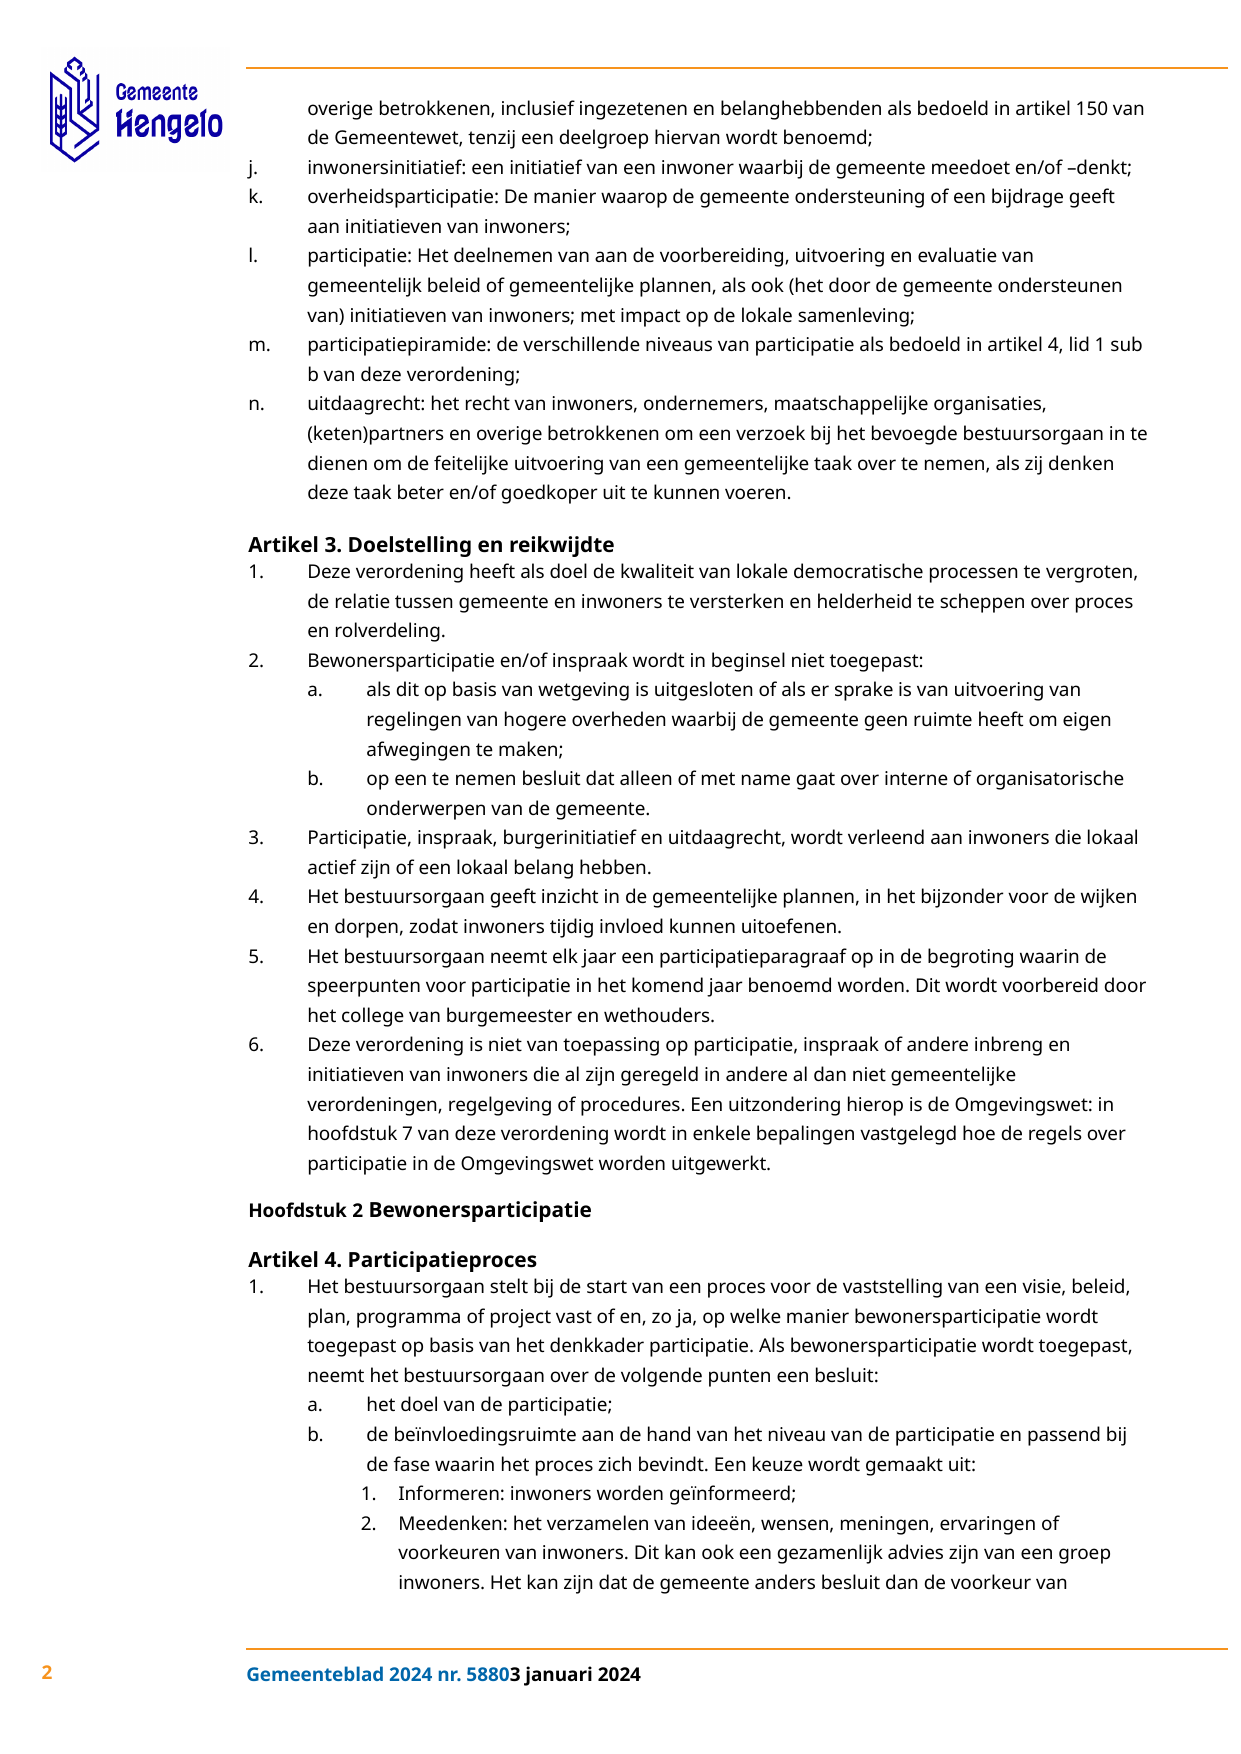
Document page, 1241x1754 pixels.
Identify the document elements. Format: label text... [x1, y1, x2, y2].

list inwonersinitiatief: een initiatief van een inwoner waarbij de gemeente meedoet en/of –denkt; [248, 154, 1152, 180]
list Deze verordening heeft als doel de kwaliteit van lokale democratische processen te vergroten, de relatie tussen gemeente en inwoners te versterken en helderheid te scheppen over proces en rolverdeling. [248, 558, 1152, 643]
list het doel van de participatie; [307, 1392, 1152, 1417]
list Bewonersparticipatie en/of inspraak wordt in beginsel niet toegepast: [248, 647, 1152, 673]
list uitdaagrecht: het recht van inwoners, ondernemers, maatschappelijke organisaties, (keten)partners en overige betrokkenen om een verzoek bij het bevoegde bestuursorgaan in te dienen om de feitelijke uitvoering van een gemeentelijke taak over te nemen, als zij denken deze taak beter en/of goedkoper uit te kunnen voeren. [248, 391, 1152, 505]
list Deze verordening is niet van toepassing op participatie, inspraak of andere inbreng en initiatieven van inwoners die al zijn geregeld in andere al dan niet gemeentelijke verordeningen, regelgeving of procedures. Een uitzondering hierop is de Omgevingswet: in hoofdstuk 7 van deze verordening wordt in enkele bepalingen vastgelegd hoe de regels over participatie in de Omgevingswet worden uitgewerkt. [248, 1032, 1152, 1176]
list participatiepiramide: de verschillende niveaus van participatie als bedoeld in artikel 4, lid 1 sub b van deze verordening; [248, 331, 1152, 387]
list op een te nemen besluit dat alleen of met name gaat over interne of organisatorische onderwerpen van de gemeente. [307, 765, 1152, 821]
list Het bestuursorgaan stelt bij de start van een proces voor de vaststelling van een visie, beleid, plan, programma of project vast of en, zo ja, op welke manier bewonersparticipatie wordt toegepast op basis van het denkkader participatie. Als bewonersparticipatie wordt toegepast, neemt het bestuursorgaan over de volgende punten een besluit: [248, 1273, 1152, 1388]
list Het bestuursorgaan geeft inzicht in de gemeentelijke plannen, in het bijzonder voor de wijken en dorpen, zodat inwoners tijdig invloed kunnen uitoefenen. [248, 884, 1152, 939]
text Artikel 3. Doelstelling en reikwijdte [248, 530, 1152, 558]
text Artikel 4. Participatieproces [248, 1245, 1152, 1273]
list Meedenken: het verzamelen van ideeën, wensen, meningen, ervaringen of voorkeuren van inwoners. Dit kan ook een gezamenlijk advies zijn van een groep inwoners. Het kan zijn dat de gemeente anders besluit dan de voorkeur van [361, 1510, 1152, 1595]
list participatie: Het deelnemen van aan de voorbereiding, uitvoering en evaluatie van gemeentelijk beleid of gemeentelijke plannen, als ook (het door de gemeente ondersteunen van) initiatieven van inwoners; met impact op de lokale samenleving; [248, 243, 1152, 328]
list Participatie, inspraak, burgerinitiatief en uitdaagrecht, wordt verleend aan inwoners die lokaal actief zijn of een lokaal belang hebben. [248, 824, 1152, 880]
list Informeren: inwoners worden geïnformeerd; [361, 1480, 1152, 1506]
list als dit op basis van wetgeving is uitgesloten of als er sprake is van uitvoering van regelingen van hogere overheden waarbij de gemeente geen ruimte heeft om eigen afwegingen te maken; [307, 677, 1152, 761]
list Het bestuursorgaan neemt elk jaar een participatieparagraaf op in de begroting waarin de speerpunten voor participatie in het komend jaar benoemd worden. Dit wordt voorbereid door het college van burgemeester en wethouders. [248, 943, 1152, 1028]
text Hoofdstuk 2 Bewonersparticipatie [248, 1196, 1152, 1224]
picture [41, 47, 231, 172]
list de beïnvloedingsruimte aan de hand van het niveau van de participatie en passend bij de fase waarin het proces zich bevindt. Een keuze wordt gemaakt uit: [307, 1421, 1152, 1476]
list overige betrokkenen, inclusief ingezetenen en belanghebbenden als bedoeld in artikel 150 van de Gemeentewet, tenzij een deelgroep hiervan wordt benoemd; [248, 95, 1152, 150]
list overheidsparticipatie: De manier waarop de gemeente ondersteuning of een bijdrage geeft aan initiatieven van inwoners; [248, 183, 1152, 239]
